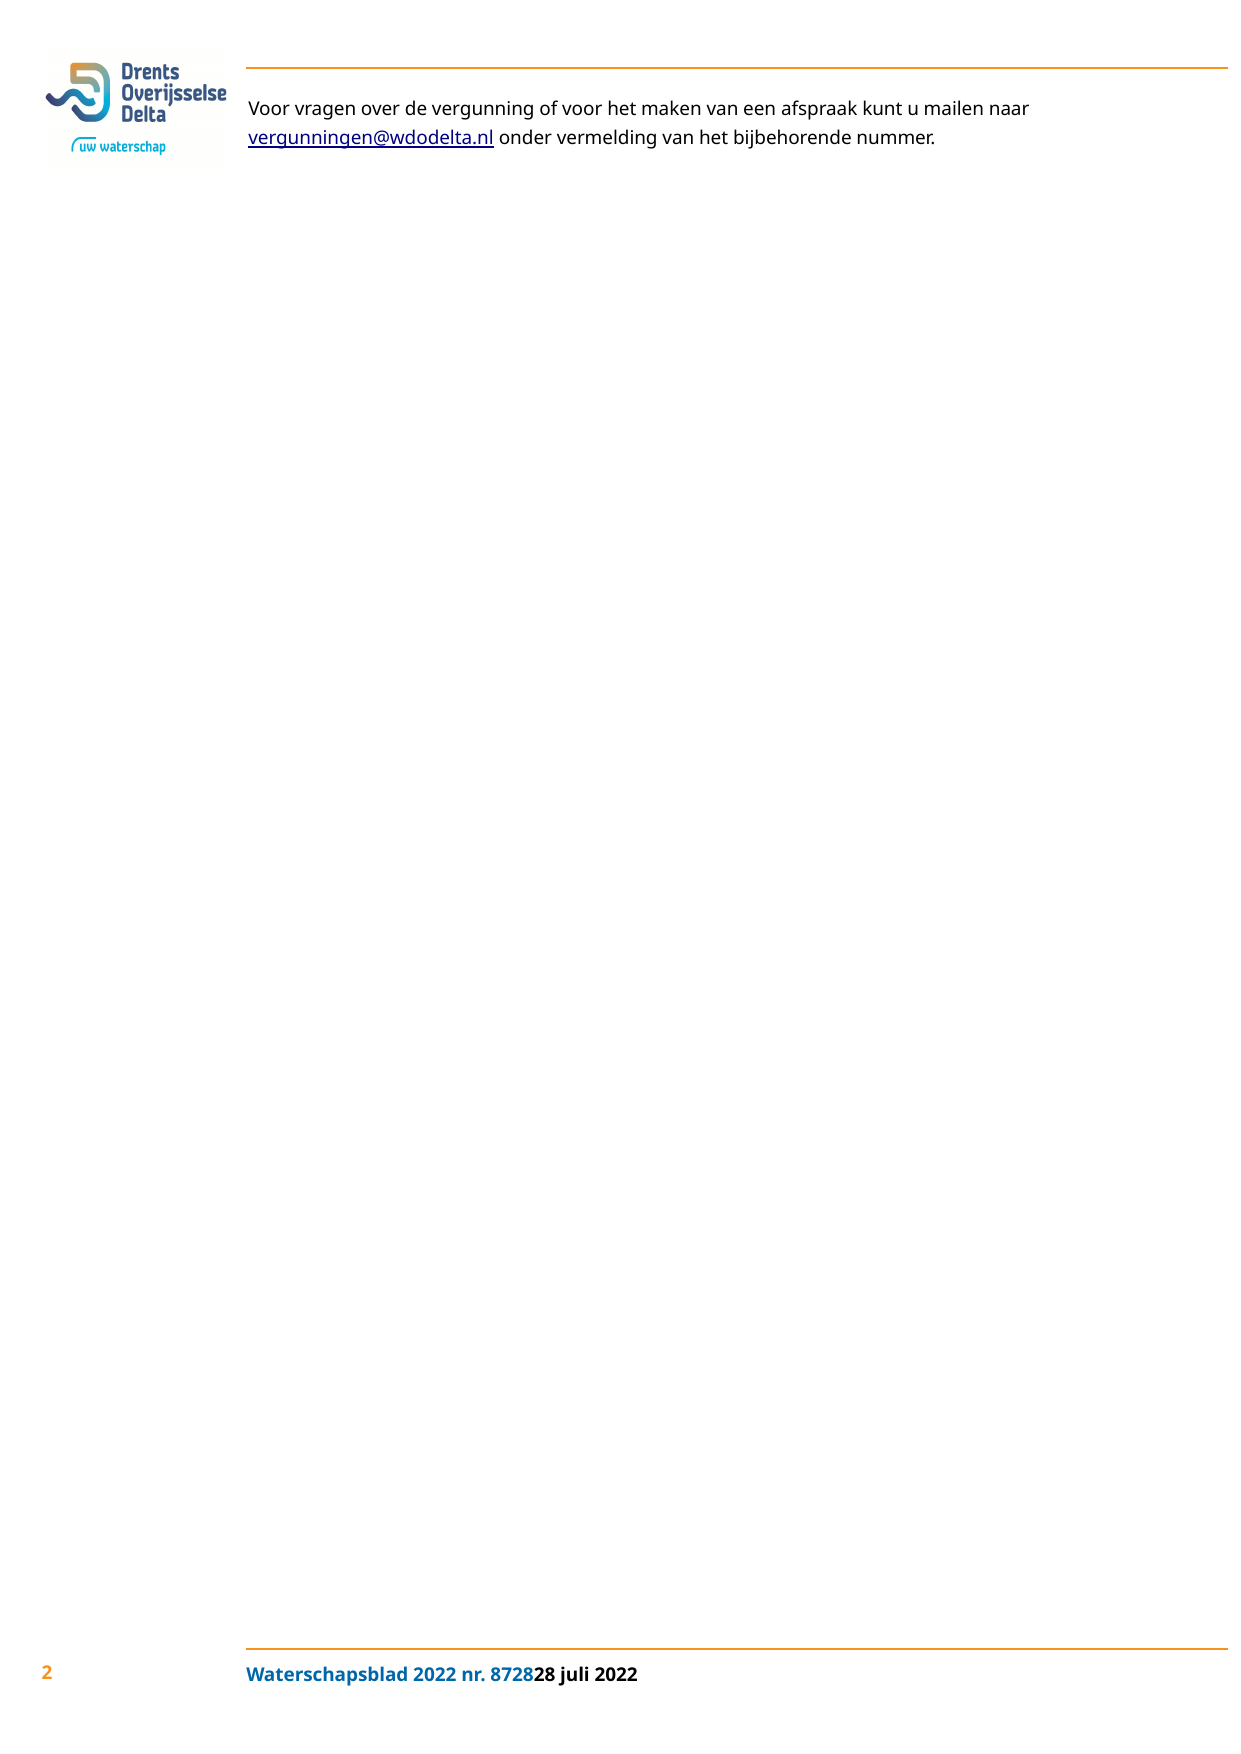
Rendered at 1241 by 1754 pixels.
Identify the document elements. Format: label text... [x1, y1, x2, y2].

picture [41, 47, 231, 172]
text Voor vragen over de vergunning of voor het maken van een afspraak kunt u mailen naar vergunningen@wdodelta.nl onder vermelding van het bijbehorende nummer. [248, 95, 1152, 150]
